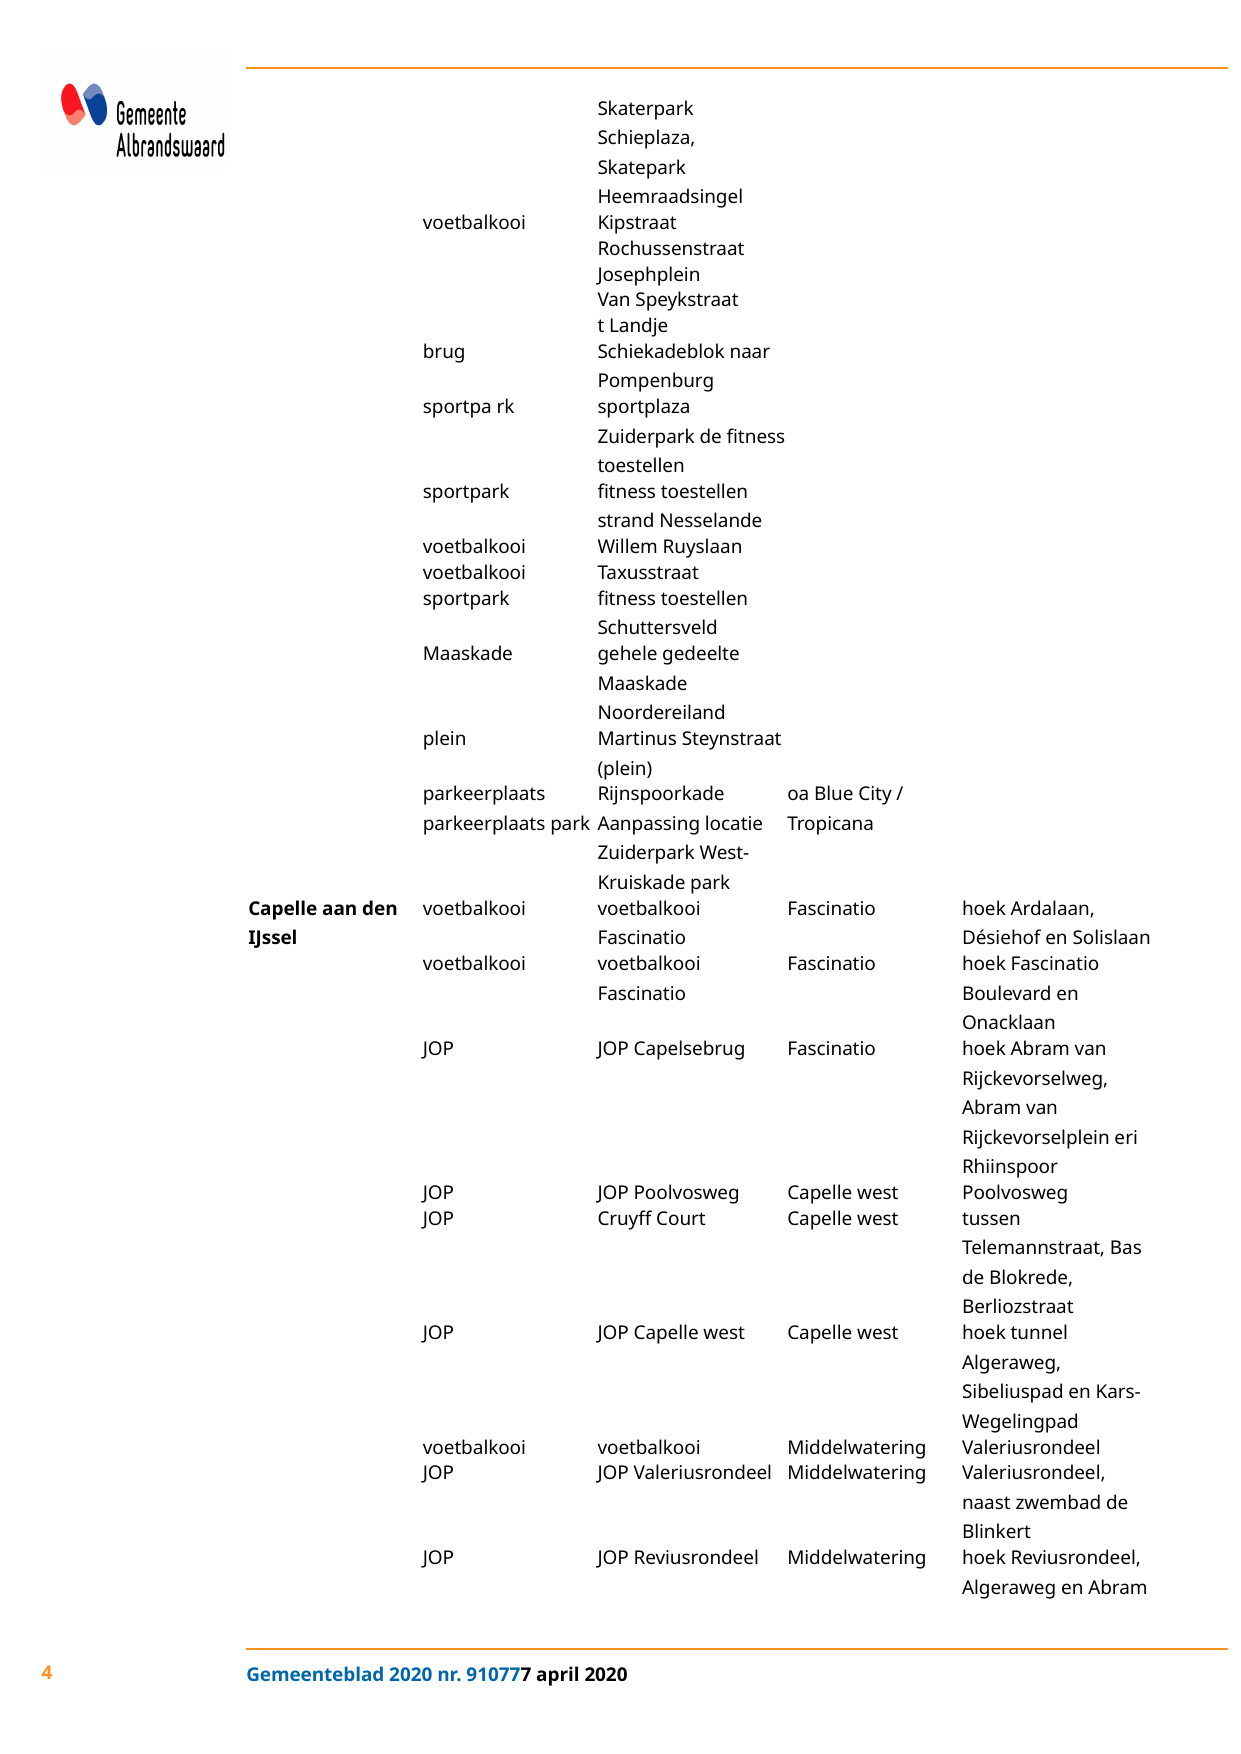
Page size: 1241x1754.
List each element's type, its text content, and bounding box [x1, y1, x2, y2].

table_cell [423, 235, 597, 261]
table_cell brug [423, 338, 597, 393]
table_cell Willem Ruyslaan [597, 534, 787, 559]
table_cell [248, 261, 423, 286]
table_cell Kipstraat [597, 209, 787, 235]
table_cell Rijnspoorkade Aanpassing locatie Zuiderpark West-Kruiskade park [597, 780, 787, 895]
table_cell [423, 95, 597, 209]
table_cell [248, 235, 423, 261]
table_cell [248, 780, 423, 895]
table_cell JOP Poolvosweg [597, 1179, 787, 1205]
table_cell hoek Abram van Rijckevorselweg, Abram van Rijckevorselplein eri Rhiinspoor [962, 1035, 1152, 1179]
table_cell [962, 338, 1152, 393]
table_cell [962, 585, 1152, 640]
table_cell [787, 209, 962, 235]
table_cell [787, 286, 962, 312]
table_cell [248, 312, 423, 338]
table_cell voetbalkooi [423, 1434, 597, 1459]
table_cell voetbalkooi [423, 895, 597, 950]
table_cell [962, 559, 1152, 585]
table_cell [248, 559, 423, 585]
table_cell JOP Capelsebrug [597, 1035, 787, 1179]
table_cell parkeerplaats parkeerplaats park [423, 780, 597, 895]
table_cell Skaterpark Schieplaza, Skatepark Heemraadsingel [597, 95, 787, 209]
table_cell [787, 338, 962, 393]
table_cell Middelwatering [787, 1434, 962, 1459]
table_cell [248, 534, 423, 559]
table_cell Taxusstraat [597, 559, 787, 585]
table_cell [787, 559, 962, 585]
table_cell [962, 725, 1152, 780]
table_cell [248, 1545, 423, 1600]
table_cell fitness toestellen strand Nesselande [597, 478, 787, 533]
table_cell t Landje [597, 312, 787, 338]
table_cell [962, 534, 1152, 559]
table_cell [423, 312, 597, 338]
table_cell voetbalkooi [423, 209, 597, 235]
table_cell [787, 95, 962, 209]
table_cell hoek tunnel Algeraweg, Sibeliuspad en Kars-Wegelingpad [962, 1319, 1152, 1434]
table_cell Fascinatio [787, 895, 962, 950]
table_cell [248, 286, 423, 312]
table_cell Capelle aan den IJssel [248, 895, 423, 950]
table_cell [787, 585, 962, 640]
table_cell [962, 780, 1152, 895]
table_cell [962, 478, 1152, 533]
table_cell [787, 640, 962, 725]
table_cell Fascinatio [787, 950, 962, 1035]
table_cell Maaskade [423, 640, 597, 725]
table_cell JOP Valeriusrondeel [597, 1460, 787, 1544]
table_cell Valeriusrondeel, naast zwembad de Blinkert [962, 1460, 1152, 1544]
table_cell [962, 209, 1152, 235]
table_cell voetbalkooi [423, 534, 597, 559]
table_cell [423, 261, 597, 286]
table_cell oa Blue City / Tropicana [787, 780, 962, 895]
table_cell Cruyff Court [597, 1205, 787, 1319]
table_cell plein [423, 725, 597, 780]
table_cell voetbalkooi [423, 950, 597, 1035]
table_cell [248, 640, 423, 725]
table_cell [248, 1205, 423, 1319]
table_cell voetbalkooi [423, 559, 597, 585]
table_cell [248, 950, 423, 1035]
table_cell [962, 286, 1152, 312]
table_cell [962, 640, 1152, 725]
table_cell JOP Capelle west [597, 1319, 787, 1434]
table_cell voetbalkooi Fascinatio [597, 895, 787, 950]
table_cell hoek Fascinatio Boulevard en Onacklaan [962, 950, 1152, 1035]
table_cell Middelwatering [787, 1545, 962, 1600]
table_cell [787, 534, 962, 559]
table_cell fitness toestellen Schuttersveld [597, 585, 787, 640]
table_cell hoek Reviusrondeel, Algeraweg en Abram [962, 1545, 1152, 1600]
table_cell JOP [423, 1179, 597, 1205]
table_cell [248, 478, 423, 533]
table_cell JOP [423, 1460, 597, 1544]
table_cell JOP Reviusrondeel [597, 1545, 787, 1600]
table_cell sportpa rk [423, 393, 597, 478]
table_cell tussen Telemannstraat, Bas de Blokrede, Berliozstraat [962, 1205, 1152, 1319]
table_cell Valeriusrondeel [962, 1434, 1152, 1459]
table_cell voetbalkooi Fascinatio [597, 950, 787, 1035]
table_cell [248, 338, 423, 393]
table_cell Capelle west [787, 1179, 962, 1205]
table_cell Josephplein [597, 261, 787, 286]
table_cell gehele gedeelte Maaskade Noordereiland [597, 640, 787, 725]
table_cell [787, 235, 962, 261]
table_cell Fascinatio [787, 1035, 962, 1179]
table_cell Capelle west [787, 1319, 962, 1434]
table_cell [248, 1434, 423, 1459]
table_cell Poolvosweg [962, 1179, 1152, 1205]
table_cell [787, 312, 962, 338]
table_cell [248, 1319, 423, 1434]
table_cell [248, 209, 423, 235]
table_cell Van Speykstraat [597, 286, 787, 312]
table_cell JOP [423, 1545, 597, 1600]
table_cell Rochussenstraat [597, 235, 787, 261]
table_cell [787, 393, 962, 478]
table_cell [962, 312, 1152, 338]
table_cell JOP [423, 1035, 597, 1179]
table_cell [423, 286, 597, 312]
table_cell [248, 585, 423, 640]
table_cell [962, 235, 1152, 261]
table_cell [248, 1035, 423, 1179]
table_cell [962, 95, 1152, 209]
picture [41, 47, 231, 172]
table_cell [248, 95, 423, 209]
table_cell [248, 393, 423, 478]
table_cell [787, 725, 962, 780]
table_cell Capelle west [787, 1205, 962, 1319]
table_cell Middelwatering [787, 1460, 962, 1544]
table_cell JOP [423, 1319, 597, 1434]
table_cell Martinus Steynstraat (plein) [597, 725, 787, 780]
table_cell [787, 261, 962, 286]
table_cell [787, 478, 962, 533]
table_cell Schiekadeblok naar Pompenburg [597, 338, 787, 393]
table_cell [248, 1460, 423, 1544]
table_cell [962, 261, 1152, 286]
table_cell sportplaza Zuiderpark de fitness toestellen [597, 393, 787, 478]
table_cell sportpark [423, 585, 597, 640]
table_cell sportpark [423, 478, 597, 533]
table_cell JOP [423, 1205, 597, 1319]
table_cell voetbalkooi [597, 1434, 787, 1459]
table_cell [248, 725, 423, 780]
table_cell hoek Ardalaan, Désiehof en Solislaan [962, 895, 1152, 950]
table_cell [248, 1179, 423, 1205]
table_cell [962, 393, 1152, 478]
